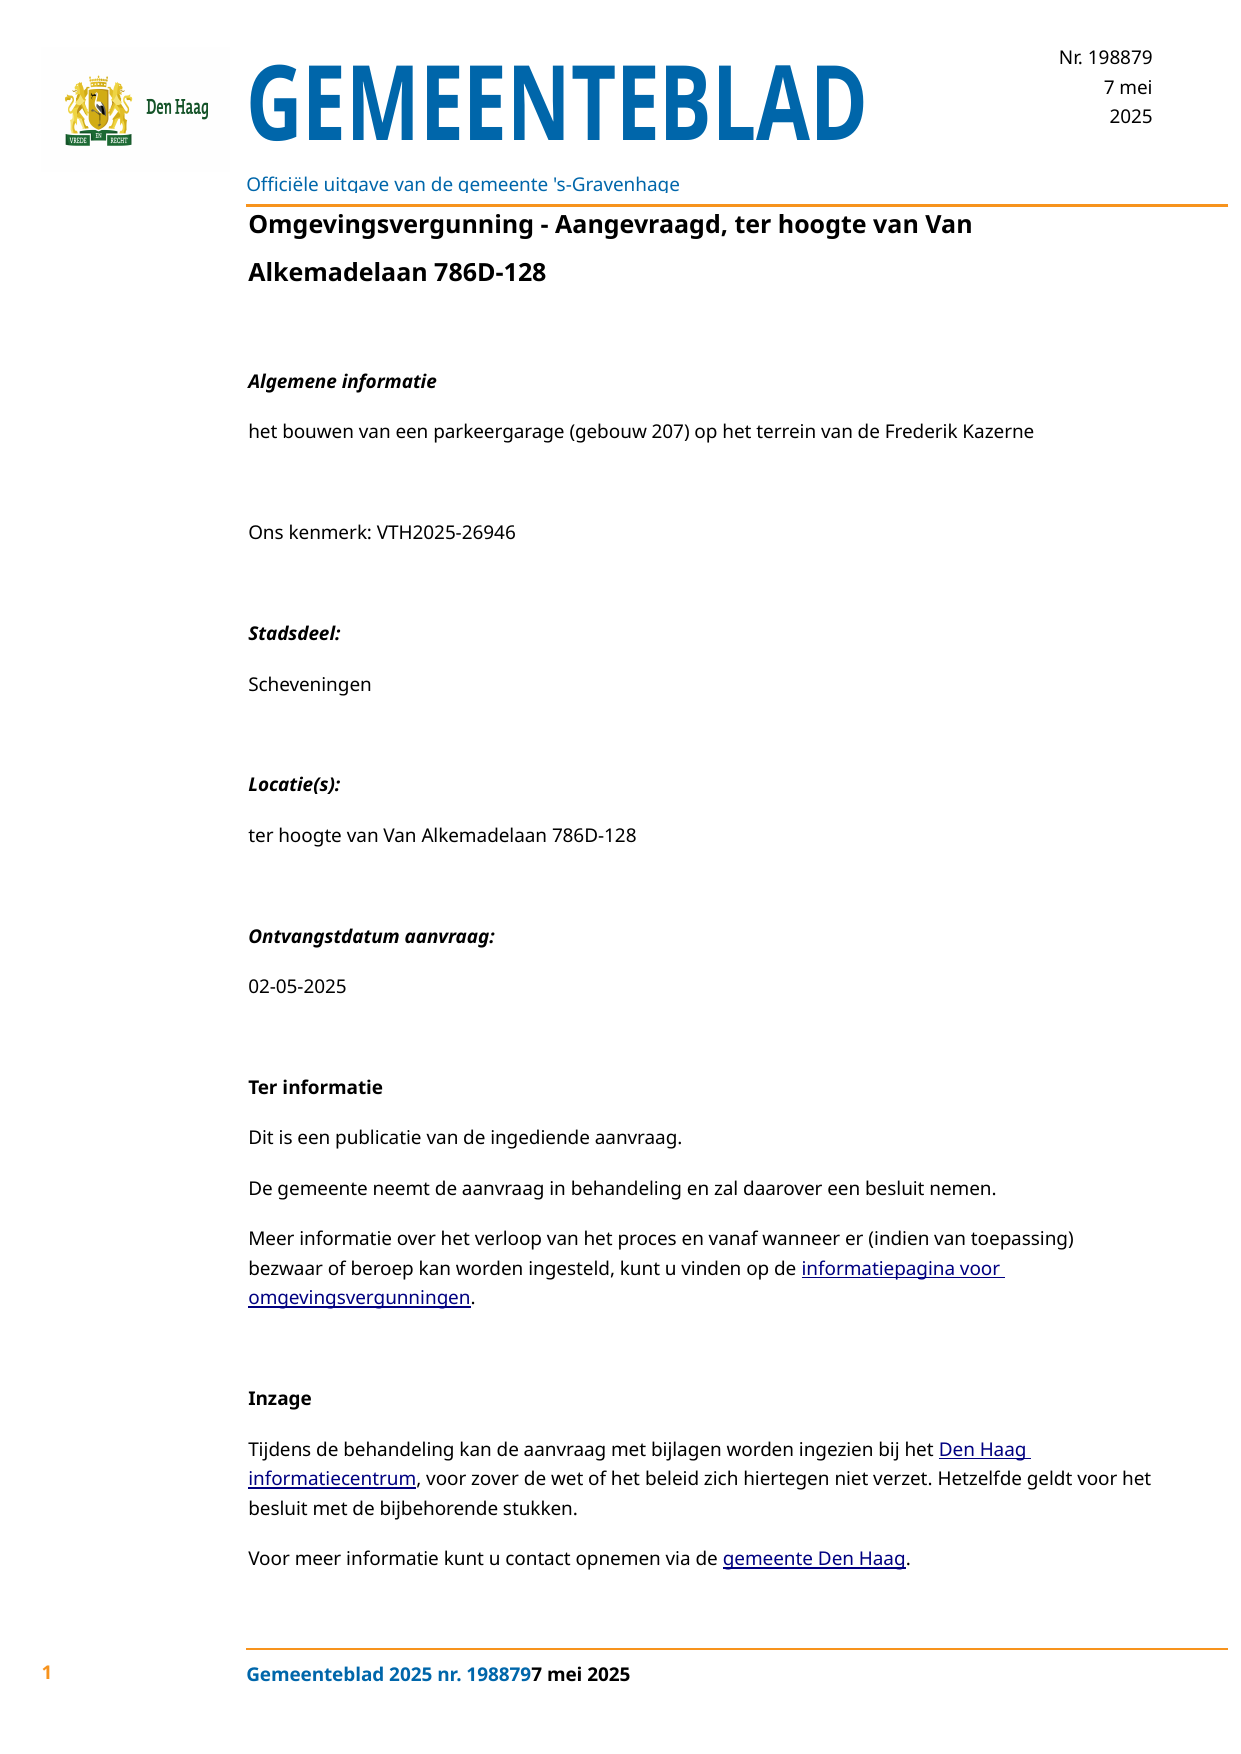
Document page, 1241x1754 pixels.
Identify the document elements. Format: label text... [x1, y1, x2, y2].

text Voor meer informatie kunt u contact opnemen via de gemeente Den Haag. [248, 1545, 1152, 1571]
text Algemene informatie [248, 368, 1152, 394]
text Stadsdeel: [248, 620, 1152, 646]
text Ter informatie [248, 1074, 1152, 1100]
text Dit is een publicatie van de ingediende aanvraag. [248, 1124, 1152, 1150]
text het bouwen van een parkeergarage (gebouw 207) op het terrein van de Frederik Kazerne [248, 419, 1152, 444]
text ter hoogte van Van Alkemadelaan 786D-128 [248, 822, 1152, 848]
text Ontvangstdatum aanvraag: [248, 923, 1152, 949]
text Omgevingsvergunning - Aangevraagd, ter hoogte van Van Alkemadelaan 786D-128 [248, 207, 1152, 288]
text Scheveningen [248, 671, 1152, 697]
text Inzage [248, 1385, 1152, 1411]
text De gemeente neemt de aanvraag in behandeling en zal daarover een besluit nemen. [248, 1175, 1152, 1201]
text Ons kenmerk: VTH2025-26946 [248, 519, 1152, 545]
text Meer informatie over het verloop van het proces en vanaf wanneer er (indien van toepassing) bezwaar of beroep kan worden ingesteld, kunt u vinden op de informatiepagina voor omgevingsvergunningen. [248, 1225, 1152, 1310]
text Tijdens de behandeling kan de aanvraag met bijlagen worden ingezien bij het Den Haag informatiecentrum, voor zover de wet of het beleid zich hiertegen niet verzet. Hetzelfde geldt voor het besluit met de bijbehorende stukken. [248, 1436, 1152, 1521]
picture [41, 47, 231, 172]
text Locatie(s): [248, 772, 1152, 797]
text 02-05-2025 [248, 973, 1152, 999]
